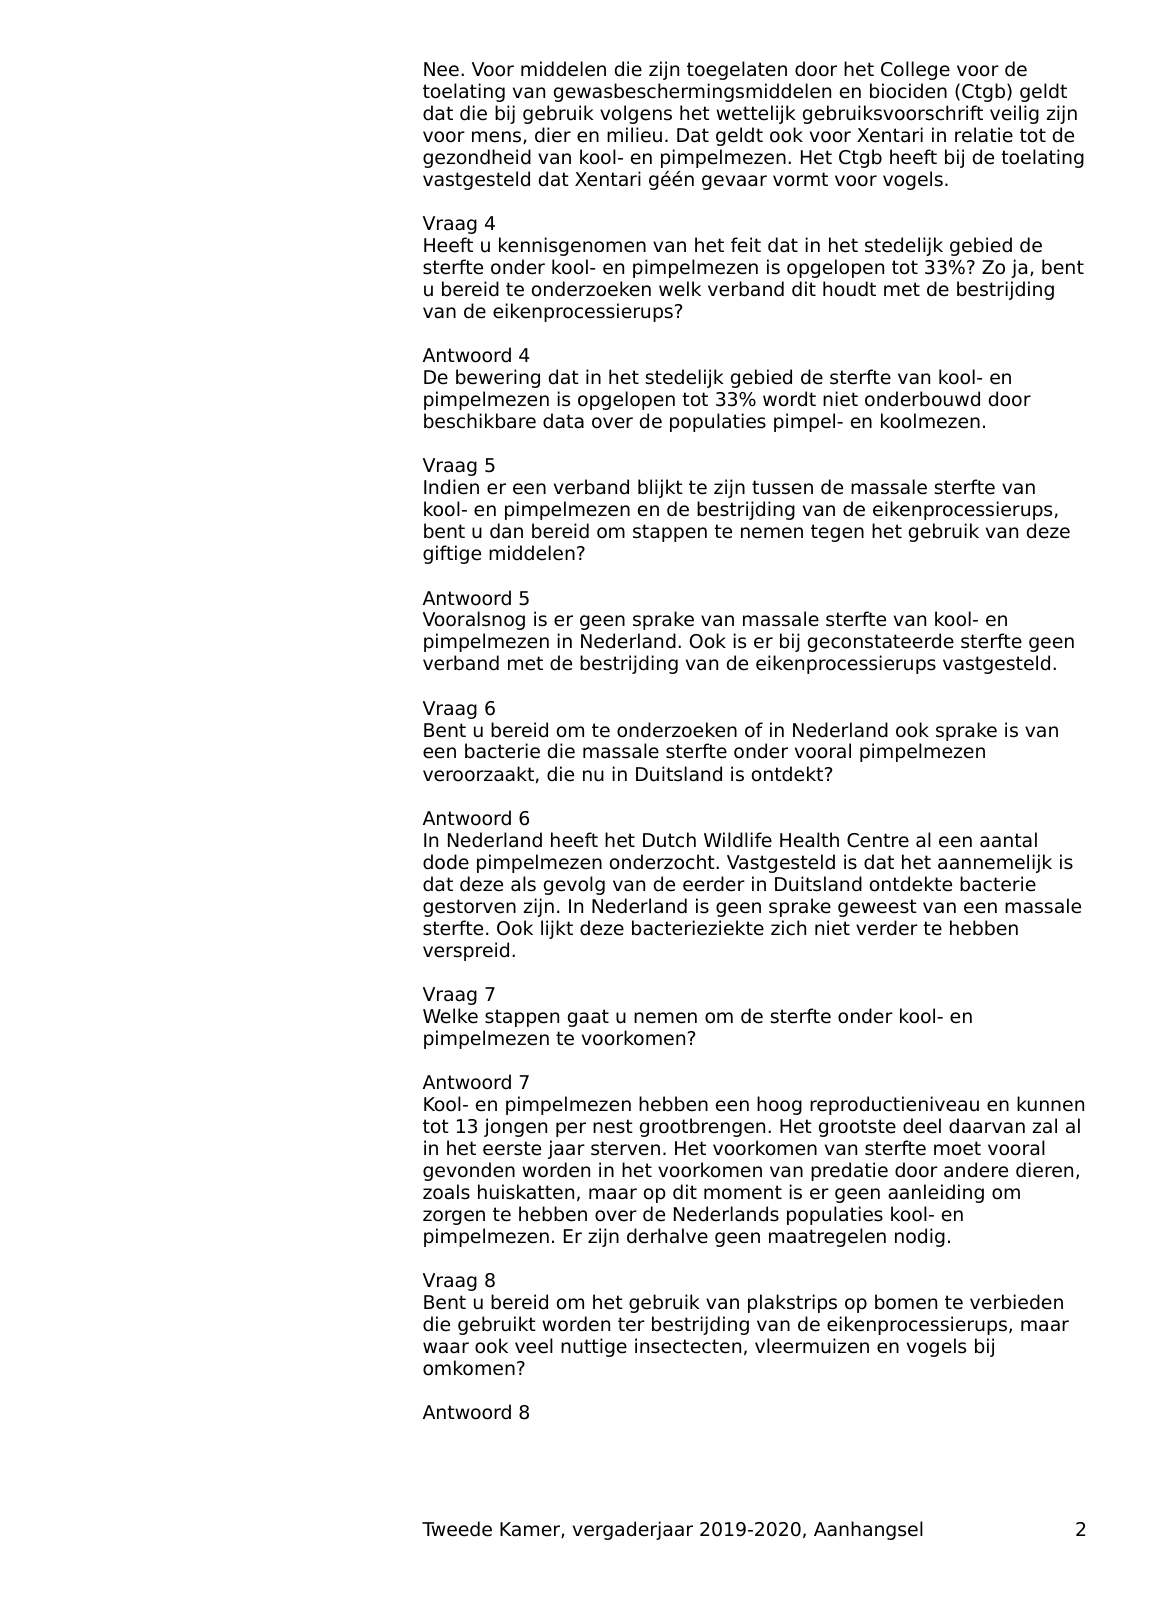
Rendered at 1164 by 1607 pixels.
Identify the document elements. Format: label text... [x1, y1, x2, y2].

text Antwoord 4 [422, 345, 1087, 367]
text Heeft u kennisgenomen van het feit dat in het stedelijk gebied de sterfte onder kool- en pimpelmezen is opgelopen tot 33%? Zo ja, bent u bereid te onderzoeken welk verband dit houdt met de bestrijding van de eikenprocessierups? [422, 235, 1087, 323]
text Vraag 7 [422, 984, 1087, 1006]
text Nee. Voor middelen die zijn toegelaten door het College voor de toelating van gewasbeschermingsmiddelen en biociden (Ctgb) geldt dat die bij gebruik volgens het wettelijk gebruiksvoorschrift veilig zijn voor mens, dier en milieu. Dat geldt ook voor Xentari in relatie tot de gezondheid van kool- en pimpelmezen. Het Ctgb heeft bij de toelating vastgesteld dat Xentari géén gevaar vormt voor vogels. [422, 59, 1087, 191]
text Antwoord 7 [422, 1072, 1087, 1094]
text In Nederland heeft het Dutch Wildlife Health Centre al een aantal dode pimpelmezen onderzocht. Vastgesteld is dat het aannemelijk is dat deze als gevolg van de eerder in Duitsland ontdekte bacterie gestorven zijn. In Nederland is geen sprake geweest van een massale sterfte. Ook lijkt deze bacterieziekte zich niet verder te hebben verspreid. [422, 829, 1087, 961]
text Welke stappen gaat u nemen om de sterfte onder kool- en pimpelmezen te voorkomen? [422, 1006, 1087, 1049]
text Vooralsnog is er geen sprake van massale sterfte van kool- en pimpelmezen in Nederland. Ook is er bij geconstateerde sterfte geen verband met de bestrijding van de eikenprocessierups vastgesteld. [422, 609, 1087, 675]
text Antwoord 5 [422, 587, 1087, 609]
text Vraag 5 [422, 455, 1087, 477]
text Antwoord 6 [422, 808, 1087, 829]
text Bent u bereid om het gebruik van plakstrips op bomen te verbieden die gebruikt worden ter bestrijding van de eikenprocessierups, maar waar ook veel nuttige insectecten, vleermuizen en vogels bij omkomen? [422, 1292, 1087, 1380]
text Vraag 8 [422, 1270, 1087, 1292]
text Vraag 6 [422, 697, 1087, 719]
text De bewering dat in het stedelijk gebied de sterfte van kool- en pimpelmezen is opgelopen tot 33% wordt niet onderbouwd door beschikbare data over de populaties pimpel- en koolmezen. [422, 367, 1087, 433]
text Indien er een verband blijkt te zijn tussen de massale sterfte van kool- en pimpelmezen en de bestrijding van de eikenprocessierups, bent u dan bereid om stappen te nemen tegen het gebruik van deze giftige middelen? [422, 477, 1087, 565]
text Vraag 4 [422, 213, 1087, 235]
text Kool- en pimpelmezen hebben een hoog reproductieniveau en kunnen tot 13 jongen per nest grootbrengen. Het grootste deel daarvan zal al in het eerste jaar sterven. Het voorkomen van sterfte moet vooral gevonden worden in het voorkomen van predatie door andere dieren, zoals huiskatten, maar op dit moment is er geen aanleiding om zorgen te hebben over de Nederlands populaties kool- en pimpelmezen. Er zijn derhalve geen maatregelen nodig. [422, 1094, 1087, 1248]
text Bent u bereid om te onderzoeken of in Nederland ook sprake is van een bacterie die massale sterfte onder vooral pimpelmezen veroorzaakt, die nu in Duitsland is ontdekt? [422, 719, 1087, 785]
text Antwoord 8 [422, 1402, 1087, 1424]
